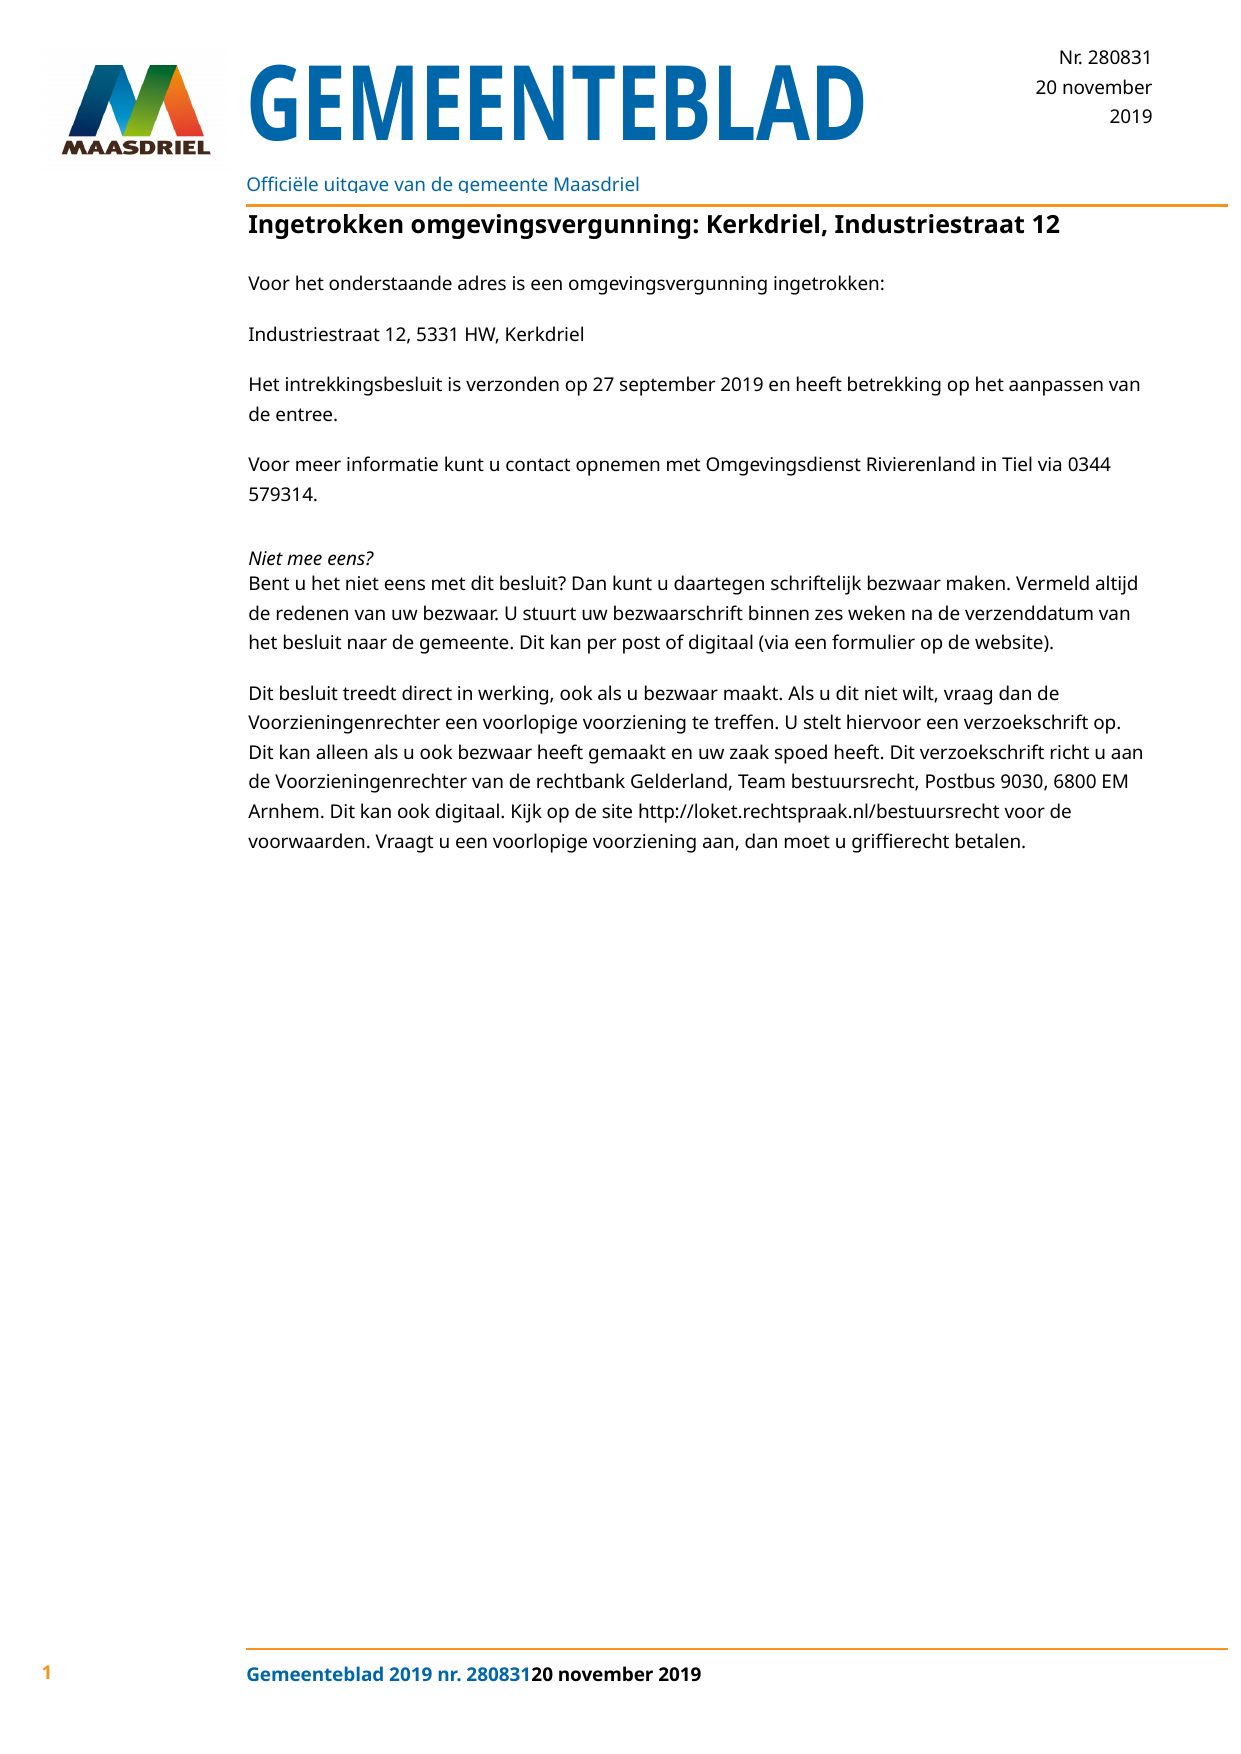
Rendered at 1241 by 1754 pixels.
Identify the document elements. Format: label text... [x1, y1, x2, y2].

text Niet mee eens? [248, 545, 1152, 570]
text Het intrekkingsbesluit is verzonden op 27 september 2019 en heeft betrekking op het aanpassen van de entree. [248, 371, 1152, 426]
text Industriestraat 12, 5331 HW, Kerkdriel [248, 321, 1152, 346]
text Dit besluit treedt direct in werking, ook als u bezwaar maakt. Als u dit niet wilt, vraag dan de Voorzieningenrechter een voorlopige voorziening te treffen. U stelt hiervoor een verzoekschrift op. Dit kan alleen als u ook bezwaar heeft gemaakt en uw zaak spoed heeft. Dit verzoekschrift richt u aan de Voorzieningenrechter van de rechtbank Gelderland, Team bestuursrecht, Postbus 9030, 6800 EM Arnhem. Dit kan ook digitaal. Kijk op de site http://loket.rechtspraak.nl/bestuursrecht voor de voorwaarden. Vraagt u een voorlopige voorziening aan, dan moet u griffierecht betalen. [248, 680, 1152, 854]
text Voor het onderstaande adres is een omgevingsvergunning ingetrokken: [248, 270, 1152, 296]
picture [41, 47, 231, 172]
text Bent u het niet eens met dit besluit? Dan kunt u daartegen schriftelijk bezwaar maken. Vermeld altijd de redenen van uw bezwaar. U stuurt uw bezwaarschrift binnen zes weken na de verzenddatum van het besluit naar de gemeente. Dit kan per post of digitaal (via een formulier op de website). [248, 570, 1152, 655]
text Voor meer informatie kunt u contact opnemen met Omgevingsdienst Rivierenland in Tiel via 0344 579314. [248, 451, 1152, 506]
text Ingetrokken omgevingsvergunning: Kerkdriel, Industriestraat 12 [248, 207, 1152, 241]
